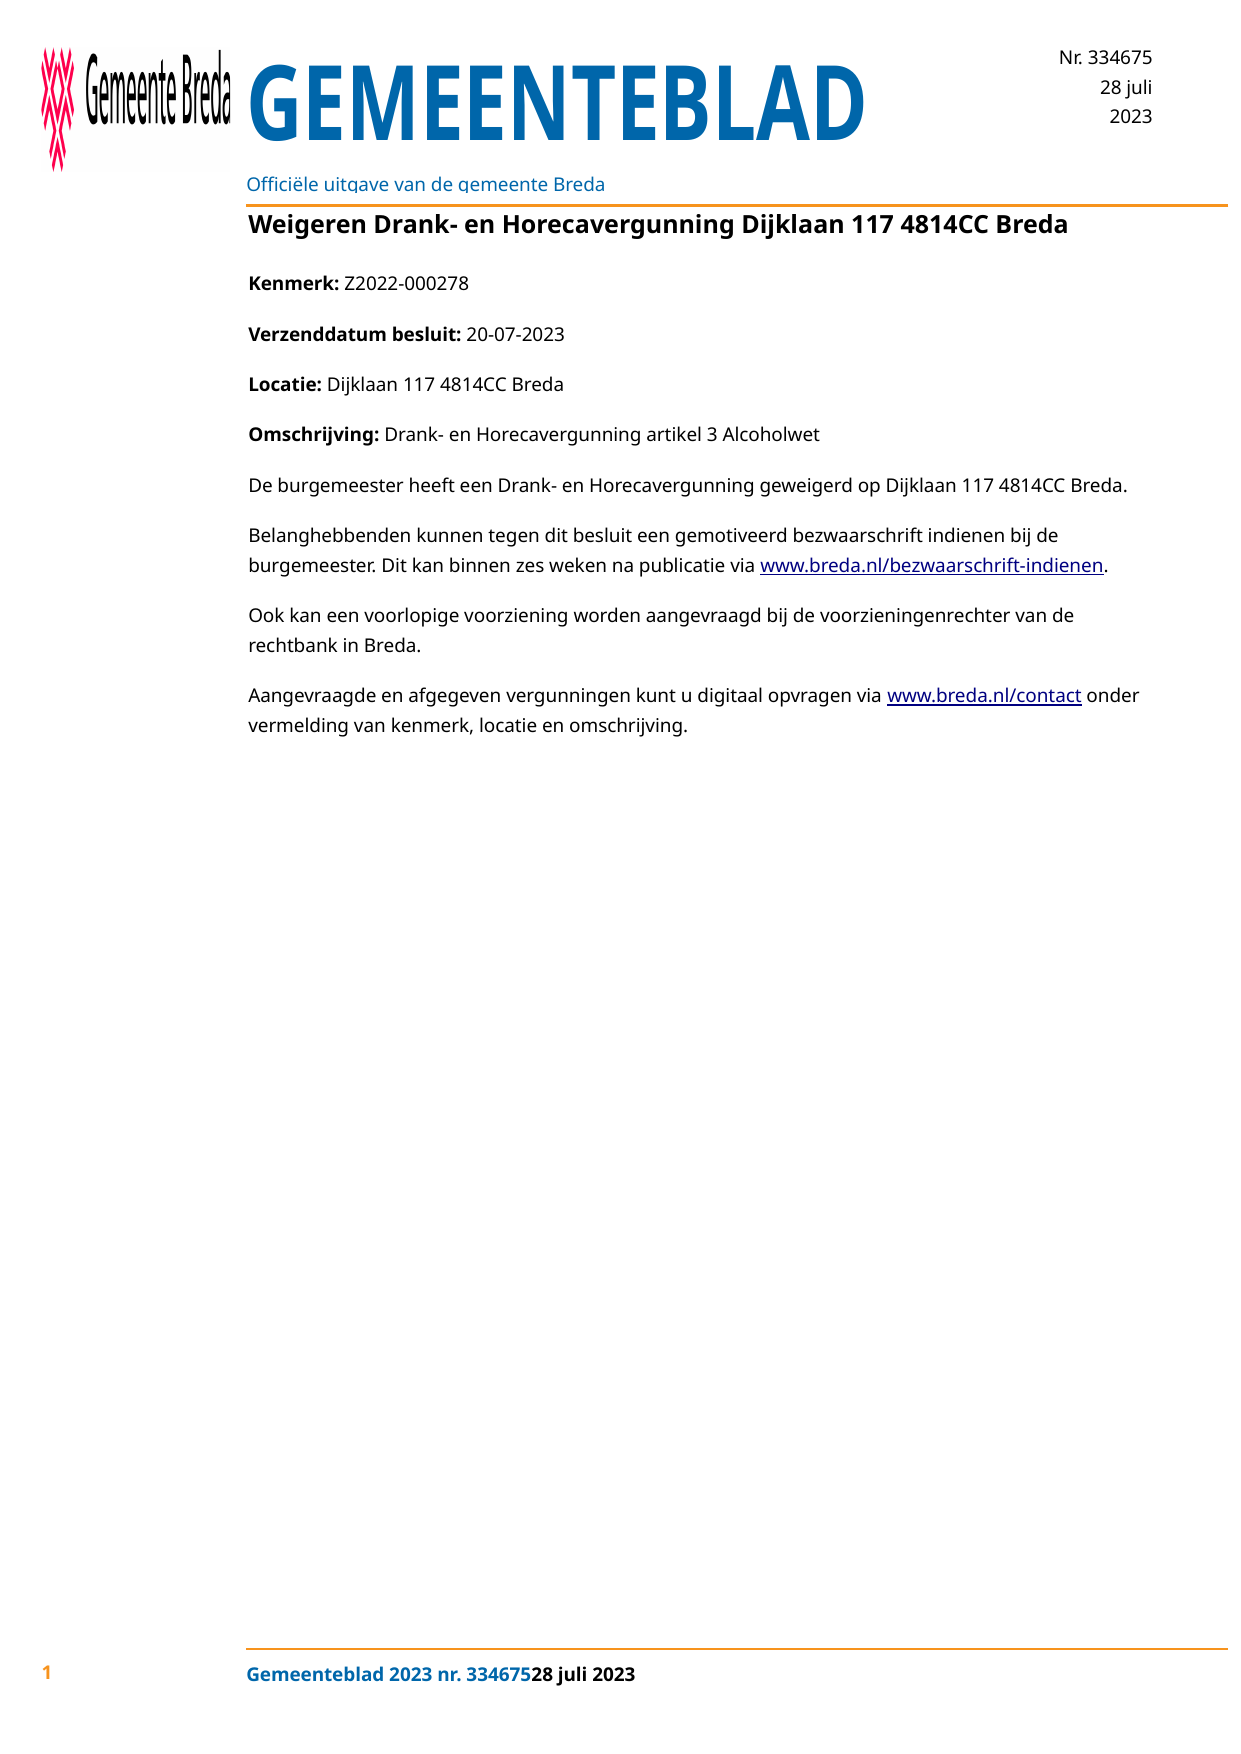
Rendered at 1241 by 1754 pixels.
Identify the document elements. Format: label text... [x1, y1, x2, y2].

text Ook kan een voorlopige voorziening worden aangevraagd bij de voorzieningenrechter van de rechtbank in Breda. [248, 602, 1152, 658]
picture [41, 47, 231, 172]
text Locatie: Dijklaan 117 4814CC Breda [248, 371, 1152, 397]
text Aangevraagde en afgegeven vergunningen kunt u digitaal opvragen via www.breda.nl/contact onder vermelding van kenmerk, locatie en omschrijving. [248, 682, 1152, 738]
text Verzenddatum besluit: 20-07-2023 [248, 321, 1152, 346]
text Omschrijving: Drank- en Horecavergunning artikel 3 Alcoholwet [248, 422, 1152, 447]
text De burgemeester heeft een Drank- en Horecavergunning geweigerd op Dijklaan 117 4814CC Breda. [248, 472, 1152, 498]
text Weigeren Drank- en Horecavergunning Dijklaan 117 4814CC Breda [248, 207, 1152, 241]
text Kenmerk: Z2022-000278 [248, 270, 1152, 296]
text Belanghebbenden kunnen tegen dit besluit een gemotiveerd bezwaarschrift indienen bij de burgemeester. Dit kan binnen zes weken na publicatie via www.breda.nl/bezwaarschrift-indienen. [248, 522, 1152, 578]
